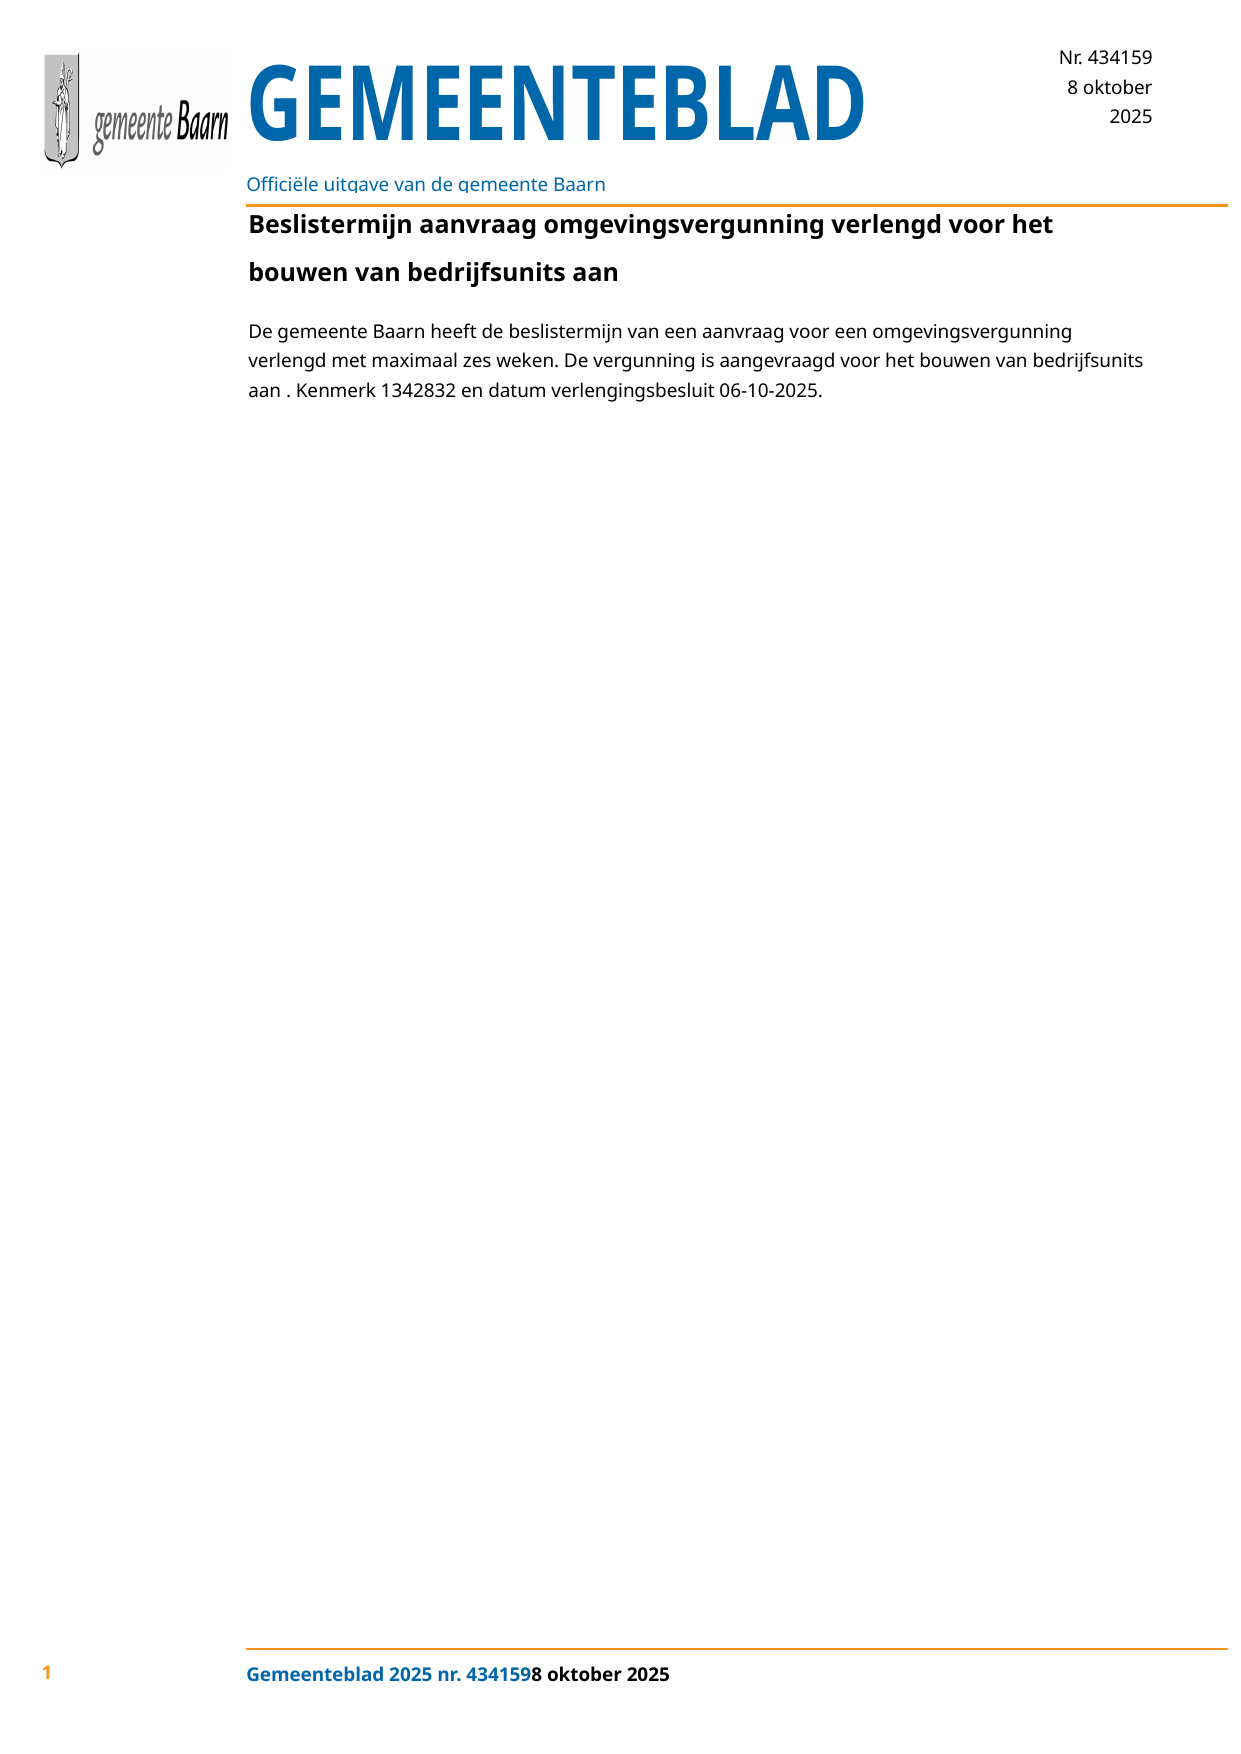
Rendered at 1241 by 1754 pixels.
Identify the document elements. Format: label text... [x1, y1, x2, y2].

text Beslistermijn aanvraag omgevingsvergunning verlengd voor het bouwen van bedrijfsunits aan [248, 207, 1152, 288]
text De gemeente Baarn heeft de beslistermijn van een aanvraag voor een omgevingsvergunning verlengd met maximaal zes weken. De vergunning is aangevraagd voor het bouwen van bedrijfsunits aan . Kenmerk 1342832 en datum verlengingsbesluit 06-10-2025. [248, 318, 1152, 403]
picture [41, 47, 231, 172]
